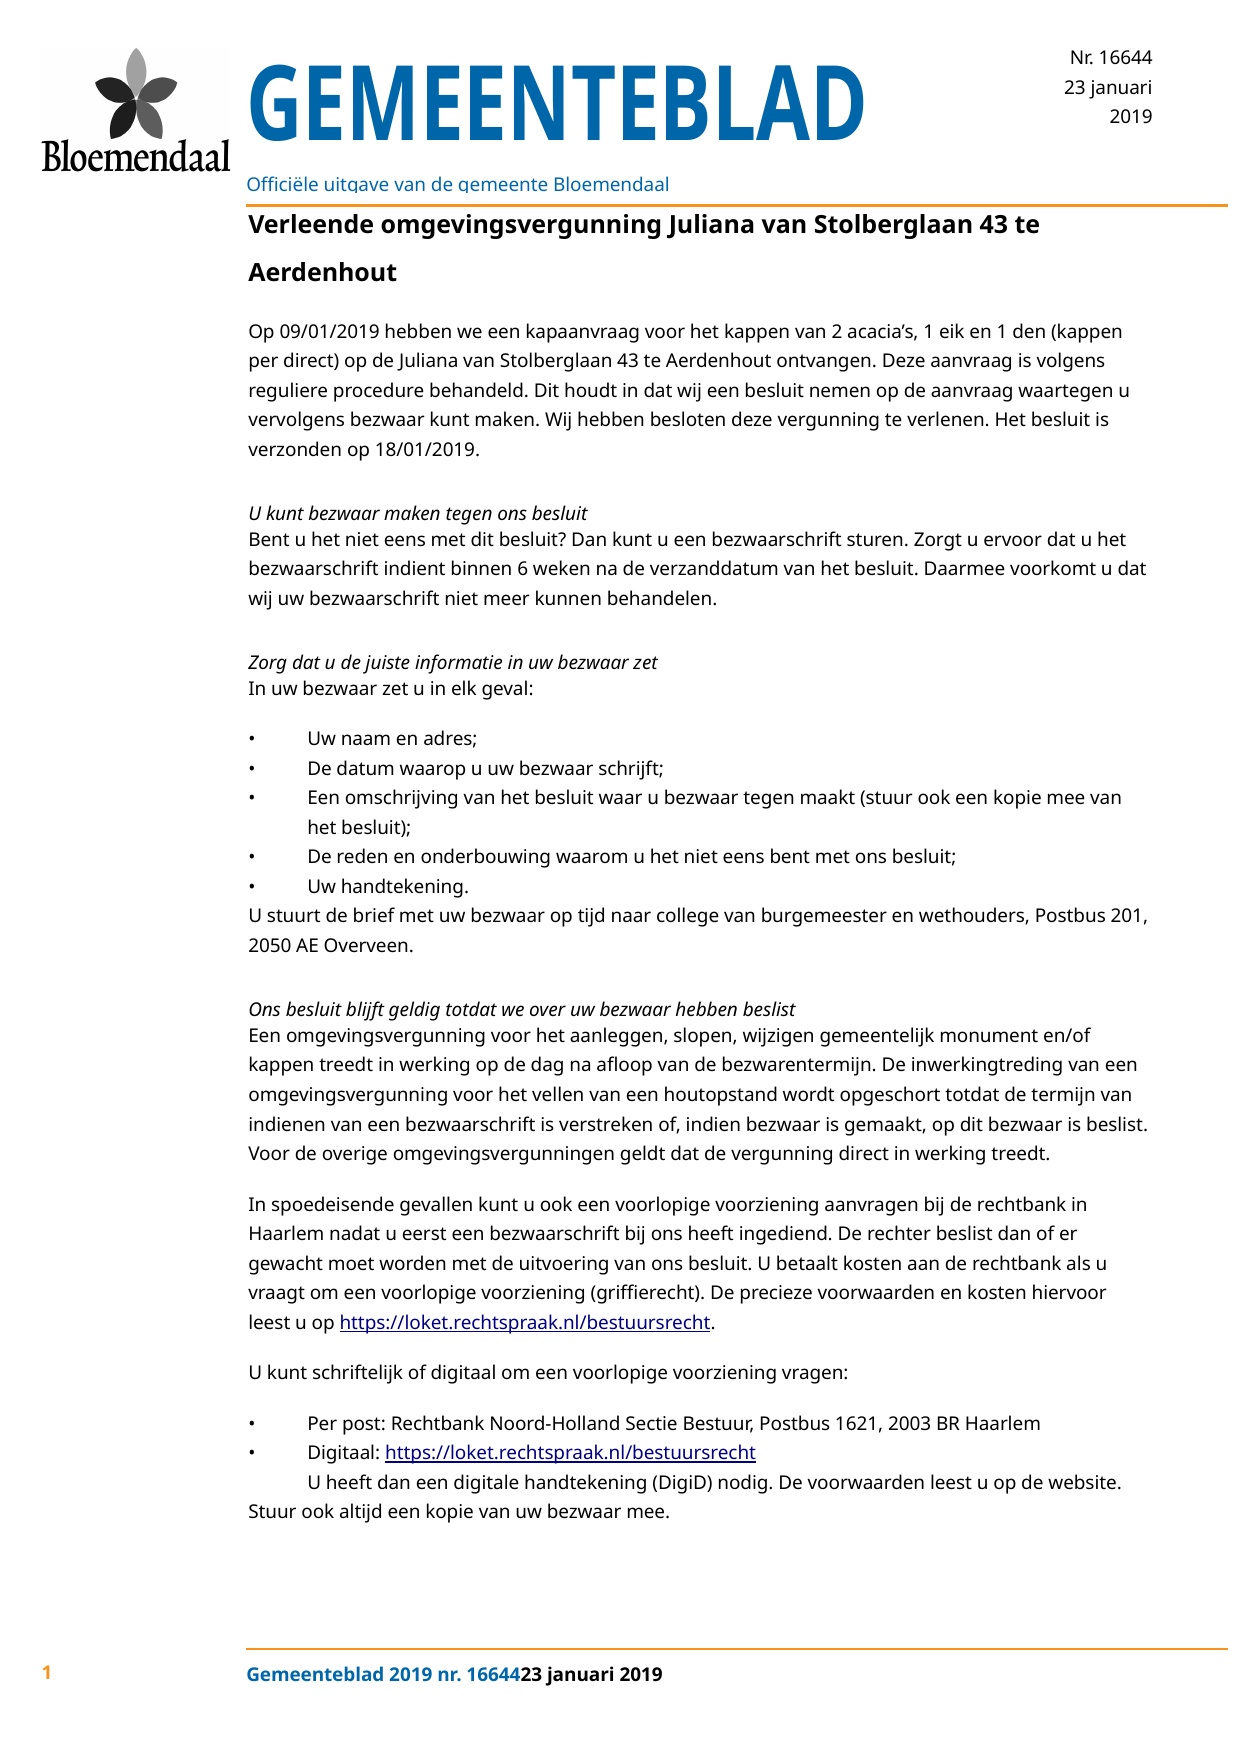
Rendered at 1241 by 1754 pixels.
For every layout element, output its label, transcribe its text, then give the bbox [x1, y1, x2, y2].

text Zorg dat u de juiste informatie in uw bezwaar zet [248, 649, 1152, 675]
text Bent u het niet eens met dit besluit? Dan kunt u een bezwaarschrift sturen. Zorgt u ervoor dat u het bezwaarschrift indient binnen 6 weken na de verzanddatum van het besluit. Daarmee voorkomt u dat wij uw bezwaarschrift niet meer kunnen behandelen. [248, 526, 1152, 611]
text Ons besluit blijft geldig totdat we over uw bezwaar hebben beslist [248, 996, 1152, 1022]
text Een omgevingsvergunning voor het aanleggen, slopen, wijzigen gemeentelijk monument en/of kappen treedt in werking op de dag na afloop van de bezwarentermijn. De inwerkingtreding van een omgevingsvergunning voor het vellen van een houtopstand wordt opgeschort totdat de termijn van indienen van een bezwaarschrift is verstreken of, indien bezwaar is gemaakt, op dit bezwaar is beslist. Voor de overige omgevingsvergunningen geldt dat de vergunning direct in werking treedt. [248, 1022, 1152, 1166]
list Per post: Rechtbank Noord-Holland Sectie Bestuur, Postbus 1621, 2003 BR Haarlem [248, 1410, 1152, 1436]
text Stuur ook altijd een kopie van uw bezwaar mee. [248, 1499, 1152, 1524]
list De reden en onderbouwing waarom u het niet eens bent met ons besluit; [248, 843, 1152, 869]
list Uw handtekening. [248, 873, 1152, 899]
text In uw bezwaar zet u in elk geval: [248, 675, 1152, 701]
text In spoedeisende gevallen kunt u ook een voorlopige voorziening aanvragen bij de rechtbank in Haarlem nadat u eerst een bezwaarschrift bij ons heeft ingediend. De rechter beslist dan of er gewacht moet worden met de uitvoering van ons besluit. U betaalt kosten aan de rechtbank als u vraagt om een voorlopige voorziening (griffierecht). De precieze voorwaarden en kosten hiervoor leest u op https://loket.rechtspraak.nl/bestuursrecht. [248, 1191, 1152, 1335]
picture [41, 47, 231, 172]
text U kunt schriftelijk of digitaal om een voorlopige voorziening vragen: [248, 1359, 1152, 1385]
list U heeft dan een digitale handtekening (DigiD) nodig. De voorwaarden leest u op de website. [248, 1469, 1152, 1495]
text Op 09/01/2019 hebben we een kapaanvraag voor het kappen van 2 acacia’s, 1 eik en 1 den (kappen per direct) op de Juliana van Stolberglaan 43 te Aerdenhout ontvangen. Deze aanvraag is volgens reguliere procedure behandeld. Dit houdt in dat wij een besluit nemen op de aanvraag waartegen u vervolgens bezwaar kunt maken. Wij hebben besloten deze vergunning te verlenen. Het besluit is verzonden op 18/01/2019. [248, 318, 1152, 462]
list Digitaal: https://loket.rechtspraak.nl/bestuursrecht [248, 1439, 1152, 1465]
text U kunt bezwaar maken tegen ons besluit [248, 500, 1152, 526]
text Verleende omgevingsvergunning Juliana van Stolberglaan 43 te Aerdenhout [248, 207, 1152, 288]
list Uw naam en adres; [248, 725, 1152, 751]
list Een omschrijving van het besluit waar u bezwaar tegen maakt (stuur ook een kopie mee van het besluit); [248, 784, 1152, 840]
list De datum waarop u uw bezwaar schrijft; [248, 755, 1152, 781]
text U stuurt de brief met uw bezwaar op tijd naar college van burgemeester en wethouders, Postbus 201, 2050 AE Overveen. [248, 903, 1152, 958]
